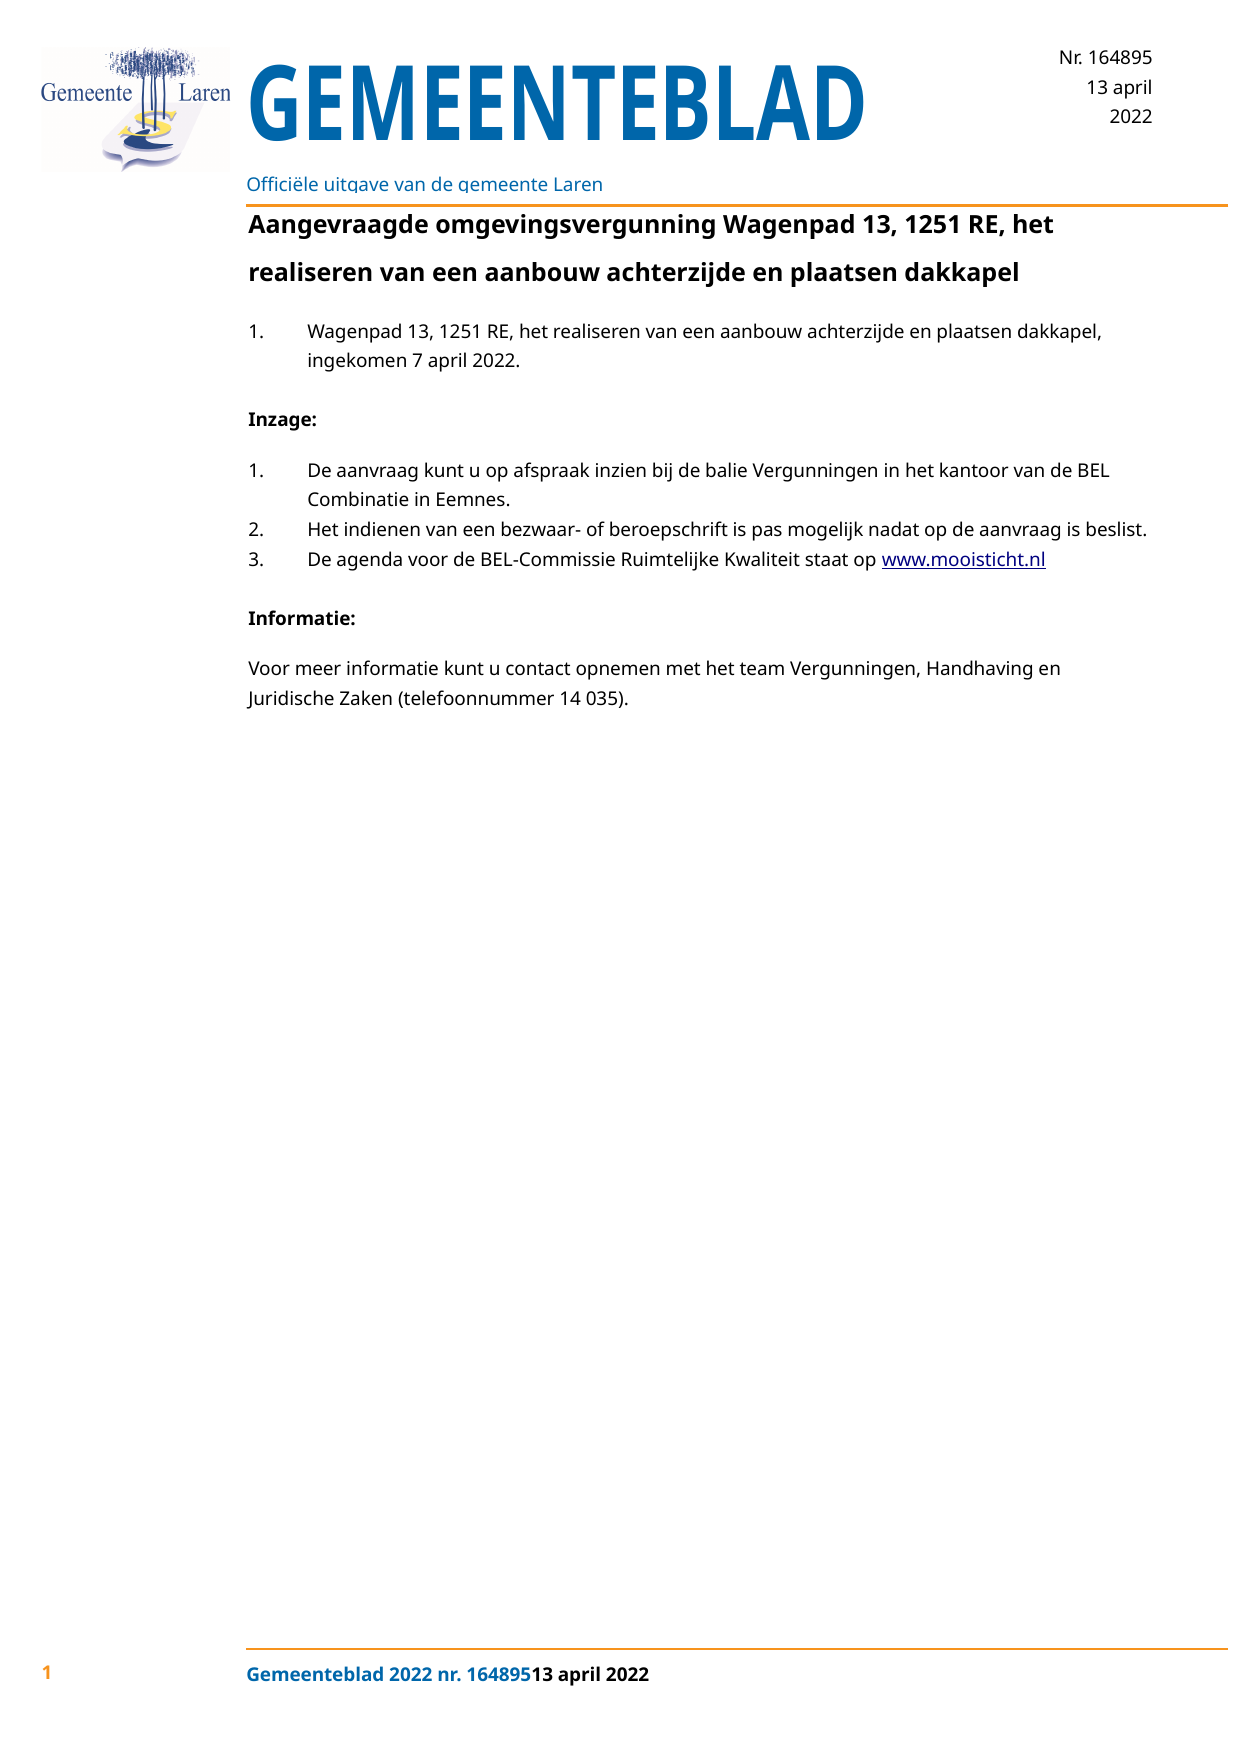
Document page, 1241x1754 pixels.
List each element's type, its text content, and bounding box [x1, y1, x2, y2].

list Wagenpad 13, 1251 RE, het realiseren van een aanbouw achterzijde en plaatsen dakkapel, ingekomen 7 april 2022. [248, 318, 1152, 373]
list De agenda voor de BEL-Commissie Ruimtelijke Kwaliteit staat op www.mooisticht.nl [248, 546, 1152, 572]
text Informatie: [248, 605, 1152, 631]
list Het indienen van een bezwaar- of beroepschrift is pas mogelijk nadat op de aanvraag is beslist. [248, 516, 1152, 542]
text Voor meer informatie kunt u contact opnemen met het team Vergunningen, Handhaving en Juridische Zaken (telefoonnummer 14 035). [248, 655, 1152, 711]
text Inzage: [248, 407, 1152, 432]
picture [41, 47, 231, 172]
list De aanvraag kunt u op afspraak inzien bij de balie Vergunningen in het kantoor van de BEL Combinatie in Eemnes. [248, 457, 1152, 512]
text Aangevraagde omgevingsvergunning Wagenpad 13, 1251 RE, het realiseren van een aanbouw achterzijde en plaatsen dakkapel [248, 207, 1152, 288]
